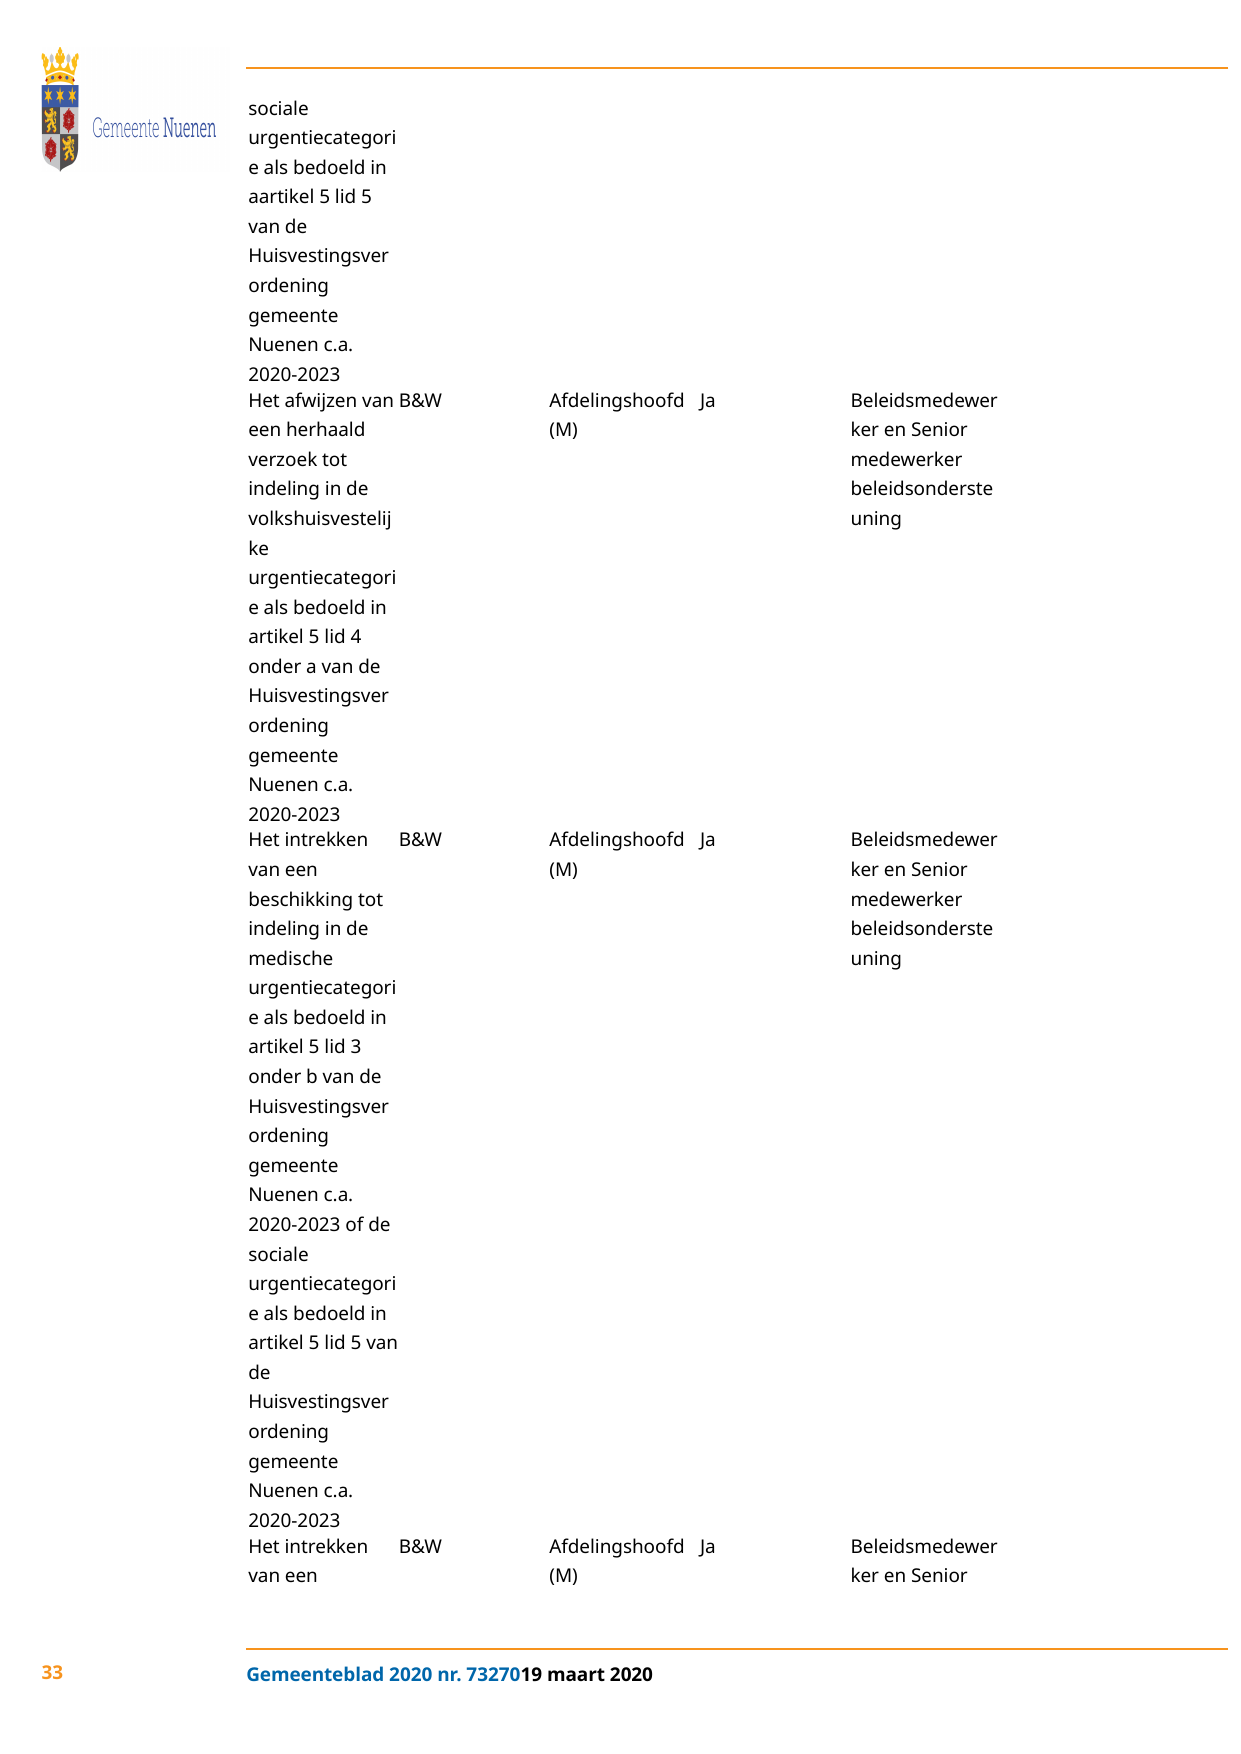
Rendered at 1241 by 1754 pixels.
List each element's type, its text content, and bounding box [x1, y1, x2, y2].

table_cell Het afwijzen van een herhaald verzoek tot indeling in de volkshuisvestelijke urgentiecategorie als bedoeld in artikel 5 lid 4 onder a van de Huisvestingsverordening gemeente Nuenen c.a. 2020-2023 [248, 387, 398, 827]
table_cell B&W [399, 387, 549, 827]
table_cell [1001, 387, 1152, 827]
table_cell Ja [700, 1533, 850, 1588]
table_cell Beleidsmedewerker en Senior [850, 1533, 1001, 1588]
table_cell [1001, 1533, 1152, 1588]
table_cell Afdelingshoofd (M) [549, 827, 700, 1533]
table_cell [549, 95, 700, 387]
table_cell Ja [700, 387, 850, 827]
table_cell sociale urgentiecategorie als bedoeld in aartikel 5 lid 5 van de Huisvestingsverordening gemeente Nuenen c.a. 2020-2023 [248, 95, 398, 387]
table_cell Ja [700, 827, 850, 1533]
table_cell Het intrekken van een beschikking tot indeling in de medische urgentiecategorie als bedoeld in artikel 5 lid 3 onder b van de Huisvestingsverordening gemeente Nuenen c.a. 2020-2023 of de sociale urgentiecategorie als bedoeld in artikel 5 lid 5 van de Huisvestingsverordening gemeente Nuenen c.a. 2020-2023 [248, 827, 398, 1533]
table_cell B&W [399, 827, 549, 1533]
table_cell B&W [399, 1533, 549, 1588]
table_cell [399, 95, 549, 387]
table_cell Afdelingshoofd (M) [549, 387, 700, 827]
table_cell Beleidsmedewerker en Senior medewerker beleidsondersteuning [850, 827, 1001, 1533]
table_cell [1001, 827, 1152, 1533]
table_cell [850, 95, 1001, 387]
table_cell [1001, 95, 1152, 387]
table_cell [700, 95, 850, 387]
table_cell Beleidsmedewerker en Senior medewerker beleidsondersteuning [850, 387, 1001, 827]
table_cell Afdelingshoofd (M) [549, 1533, 700, 1588]
table_cell Het intrekken van een [248, 1533, 398, 1588]
picture [41, 47, 231, 172]
